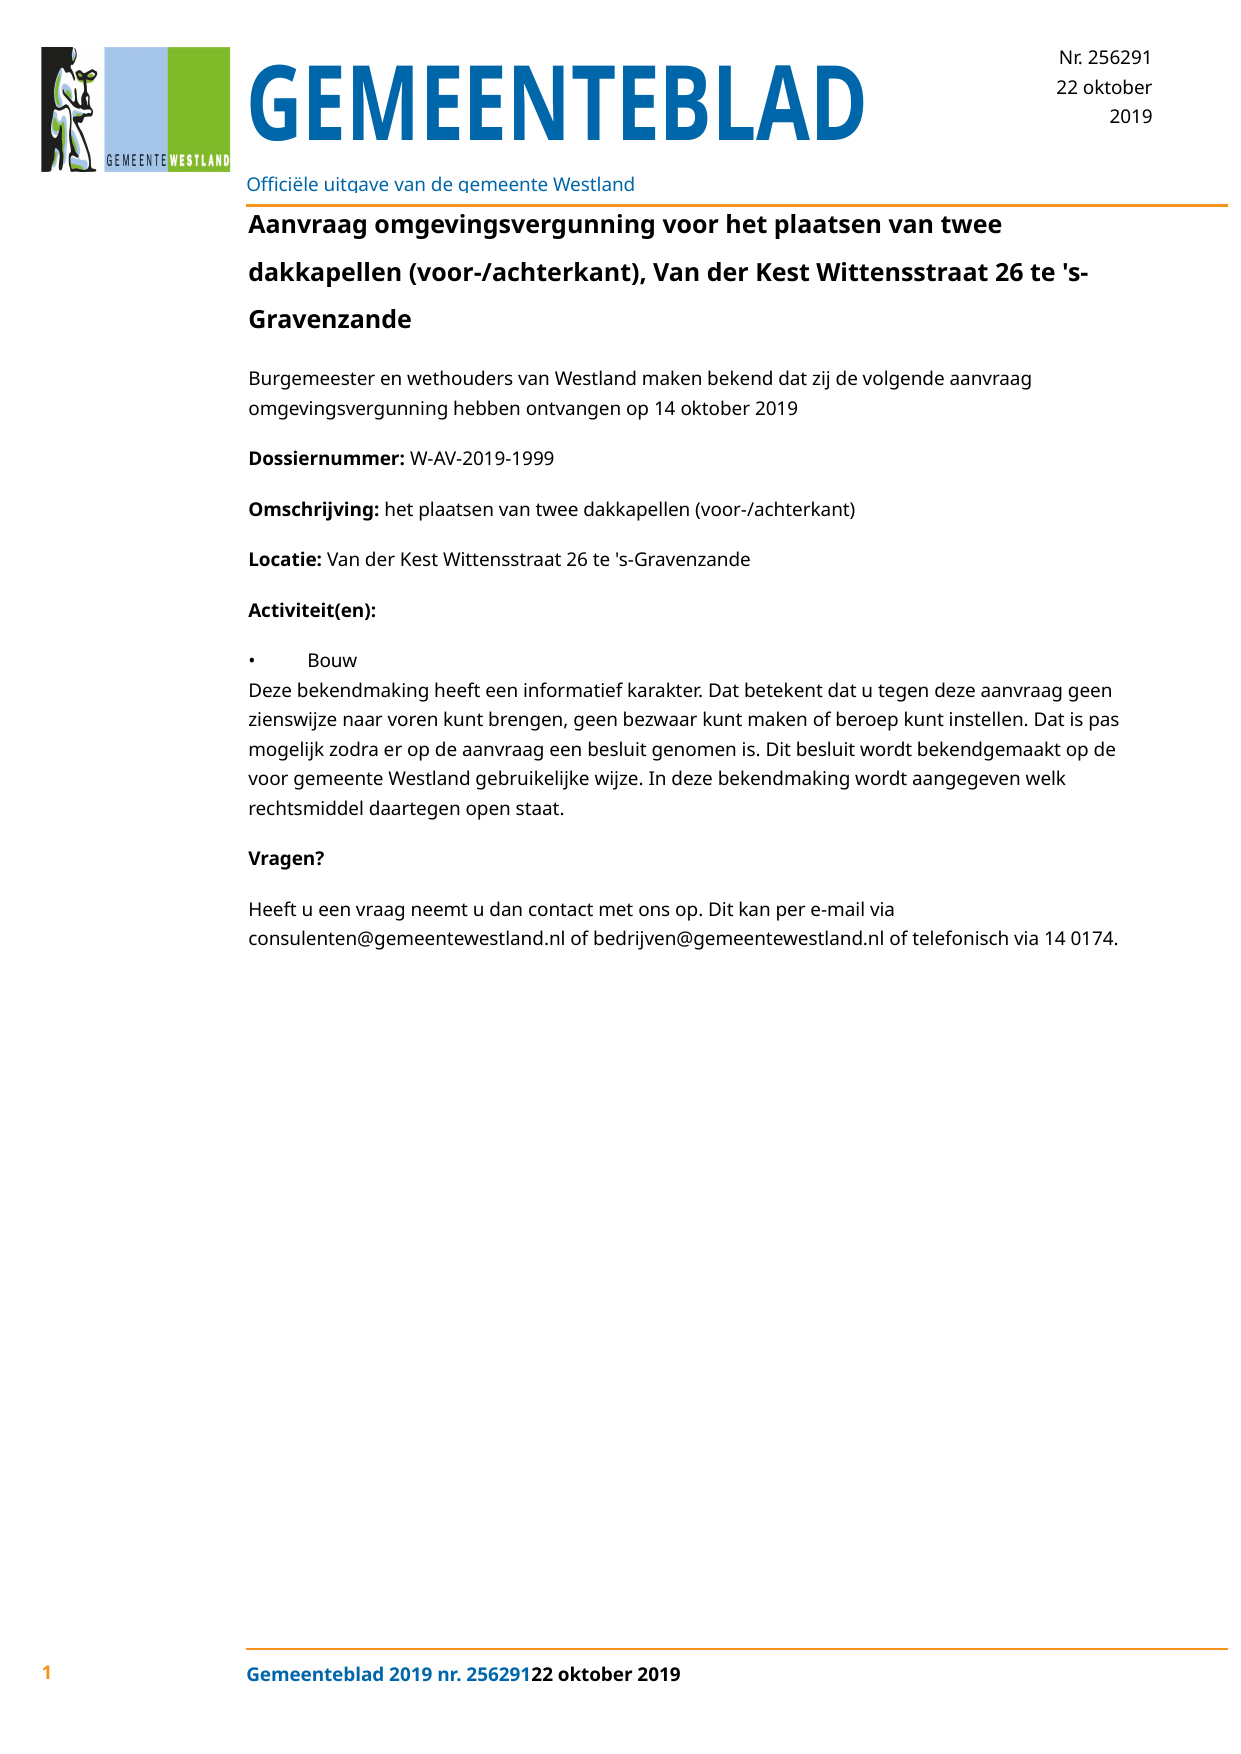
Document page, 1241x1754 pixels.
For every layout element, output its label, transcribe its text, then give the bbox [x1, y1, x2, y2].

text Burgemeester en wethouders van Westland maken bekend dat zij de volgende aanvraag omgevingsvergunning hebben ontvangen op 14 oktober 2019 [248, 366, 1152, 421]
picture [41, 47, 231, 172]
list Bouw [248, 647, 1152, 673]
text Heeft u een vraag neemt u dan contact met ons op. Dit kan per e-mail via consulenten@gemeentewestland.nl of bedrijven@gemeentewestland.nl of telefonisch via 14 0174. [248, 896, 1152, 951]
text Activiteit(en): [248, 597, 1152, 622]
text Aanvraag omgevingsvergunning voor het plaatsen van twee dakkapellen (voor-/achterkant), Van der Kest Wittensstraat 26 te 's-Gravenzande [248, 207, 1152, 336]
text Vragen? [248, 846, 1152, 871]
text Omschrijving: het plaatsen van twee dakkapellen (voor-/achterkant) [248, 496, 1152, 522]
text Dossiernummer: W-AV-2019-1999 [248, 446, 1152, 471]
text Deze bekendmaking heeft een informatief karakter. Dat betekent dat u tegen deze aanvraag geen zienswijze naar voren kunt brengen, geen bezwaar kunt maken of beroep kunt instellen. Dat is pas mogelijk zodra er op de aanvraag een besluit genomen is. Dit besluit wordt bekendgemaakt op de voor gemeente Westland gebruikelijke wijze. In deze bekendmaking wordt aangegeven welk rechtsmiddel daartegen open staat. [248, 677, 1152, 821]
text Locatie: Van der Kest Wittensstraat 26 te 's-Gravenzande [248, 546, 1152, 572]
